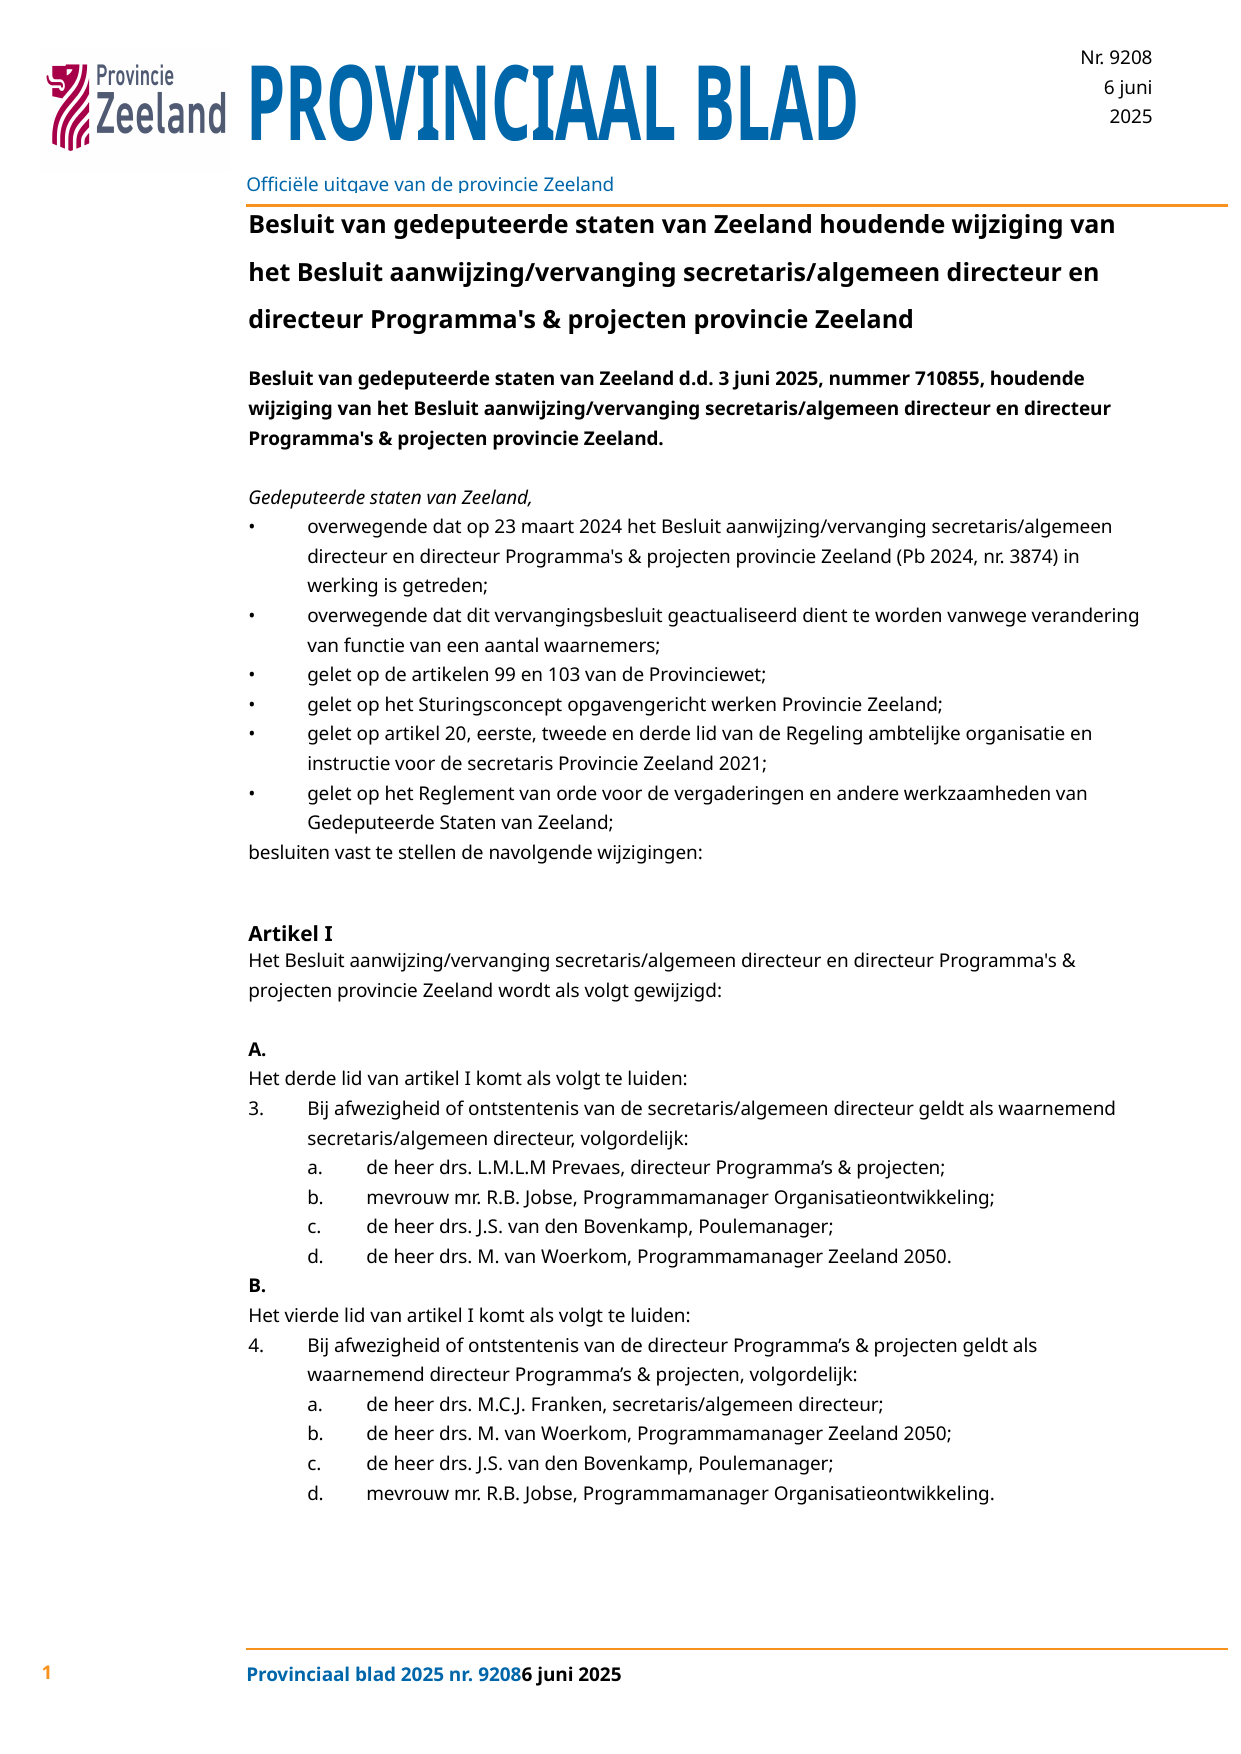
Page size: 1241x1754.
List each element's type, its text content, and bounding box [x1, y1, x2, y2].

text Het derde lid van artikel I komt als volgt te luiden: [248, 1066, 1152, 1091]
list Bij afwezigheid of ontstentenis van de directeur Programma’s & projecten geldt als waarnemend directeur Programma’s & projecten, volgordelijk: [248, 1332, 1152, 1387]
list de heer drs. J.S. van den Bovenkamp, Poulemanager; [307, 1213, 1152, 1239]
list de heer drs. M. van Woerkom, Programmamanager Zeeland 2050. [307, 1243, 1152, 1269]
text Besluit van gedeputeerde staten van Zeeland d.d. 3 juni 2025, nummer 710855, houdende wijziging van het Besluit aanwijzing/vervanging secretaris/algemeen directeur en directeur Programma's & projecten provincie Zeeland. [248, 366, 1152, 450]
list de heer drs. M. van Woerkom, Programmamanager Zeeland 2050; [307, 1421, 1152, 1446]
list gelet op het Sturingsconcept opgavengericht werken Provincie Zeeland; [248, 691, 1152, 717]
list gelet op het Reglement van orde voor de vergaderingen en andere werkzaamheden van Gedeputeerde Staten van Zeeland; [248, 780, 1152, 835]
text Besluit van gedeputeerde staten van Zeeland houdende wijziging van het Besluit aanwijzing/vervanging secretaris/algemeen directeur en directeur Programma's & projecten provincie Zeeland [248, 207, 1152, 336]
text B. [248, 1273, 1152, 1298]
list de heer drs. J.S. van den Bovenkamp, Poulemanager; [307, 1450, 1152, 1476]
list de heer drs. M.C.J. Franken, secretaris/algemeen directeur; [307, 1391, 1152, 1417]
list gelet op artikel 20, eerste, tweede en derde lid van de Regeling ambtelijke organisatie en instructie voor de secretaris Provincie Zeeland 2021; [248, 721, 1152, 776]
text Gedeputeerde staten van Zeeland, [248, 484, 1152, 509]
list gelet op de artikelen 99 en 103 van de Provinciewet; [248, 661, 1152, 687]
list Bij afwezigheid of ontstentenis van de secretaris/algemeen directeur geldt als waarnemend secretaris/algemeen directeur, volgordelijk: [248, 1095, 1152, 1151]
list mevrouw mr. R.B. Jobse, Programmamanager Organisatieontwikkeling; [307, 1184, 1152, 1210]
list overwegende dat dit vervangingsbesluit geactualiseerd dient te worden vanwege verandering van functie van een aantal waarnemers; [248, 602, 1152, 657]
text besluiten vast te stellen de navolgende wijzigingen: [248, 839, 1152, 864]
text A. [248, 1036, 1152, 1062]
text Artikel I [248, 919, 1152, 947]
text Het vierde lid van artikel I komt als volgt te luiden: [248, 1302, 1152, 1328]
list mevrouw mr. R.B. Jobse, Programmamanager Organisatieontwikkeling. [307, 1480, 1152, 1506]
list overwegende dat op 23 maart 2024 het Besluit aanwijzing/vervanging secretaris/algemeen directeur en directeur Programma's & projecten provincie Zeeland (Pb 2024, nr. 3874) in werking is getreden; [248, 513, 1152, 598]
text Het Besluit aanwijzing/vervanging secretaris/algemeen directeur en directeur Programma's & projecten provincie Zeeland wordt als volgt gewijzigd: [248, 947, 1152, 1003]
picture [41, 47, 231, 172]
list de heer drs. L.M.L.M Prevaes, directeur Programma’s & projecten; [307, 1154, 1152, 1180]
